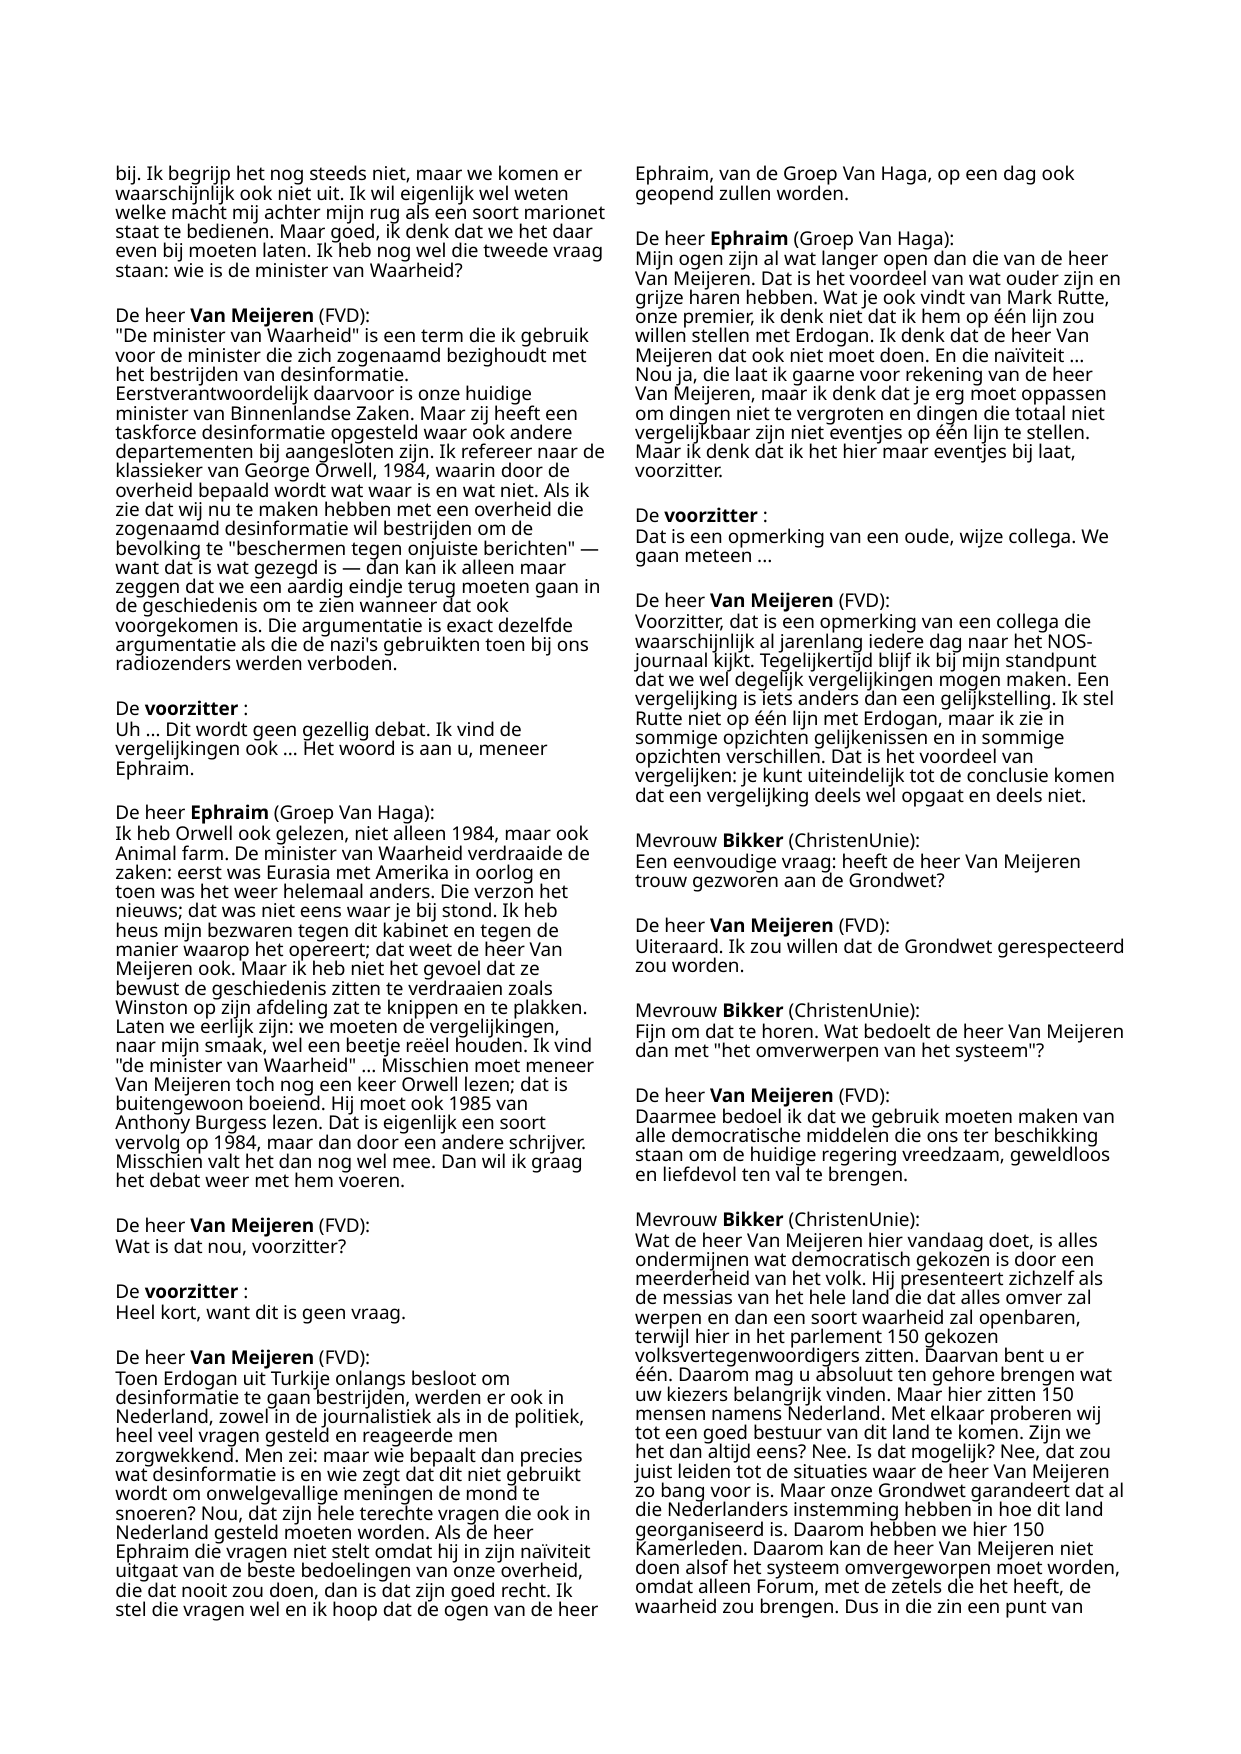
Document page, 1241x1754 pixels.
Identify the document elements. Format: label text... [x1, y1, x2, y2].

text Dat is een opmerking van een oude, wijze collega. We gaan meteen ... [635, 528, 1125, 567]
text Voorzitter, dat is een opmerking van een collega die waarschijnlijk al jarenlang iedere dag naar het NOS-journaal kijkt. Tegelijkertijd blijf ik bij mijn standpunt dat we wel degelijk vergelijkingen mogen maken. Een vergelijking is iets anders dan een gelijkstelling. Ik stel Rutte niet op één lijn met Erdogan, maar ik zie in sommige opzichten gelijkenissen en in sommige opzichten verschillen. Dat is het voordeel van vergelijken: je kunt uiteindelijk tot de conclusie komen dat een vergelijking deels wel opgaat en deels niet. [635, 613, 1125, 806]
text De voorzitter : [115, 1278, 605, 1304]
text De heer Van Meijeren (FVD): [115, 302, 605, 327]
text "De minister van Waarheid" is een term die ik gebruik voor de minister die zich zogenaamd bezighoudt met het bestrijden van desinformatie. Eerstverantwoordelijk daarvoor is onze huidige minister van Binnenlandse Zaken. Maar zij heeft een taskforce desinformatie opgesteld waar ook andere departementen bij aangesloten zijn. Ik refereer naar de klassieker van George Orwell, 1984, waarin door de overheid bepaald wordt wat waar is en wat niet. Als ik zie dat wij nu te maken hebben met een overheid die zogenaamd desinformatie wil bestrijden om de bevolking te "beschermen tegen onjuiste berichten" — want dat is wat gezegd is — dan kan ik alleen maar zeggen dat we een aardig eindje terug moeten gaan in de geschiedenis om te zien wanneer dat ook voorgekomen is. Die argumentatie is exact dezelfde argumentatie als die de nazi's gebruikten toen bij ons radiozenders werden verboden. [115, 327, 605, 674]
text Daarmee bedoel ik dat we gebruik moeten maken van alle democratische middelen die ons ter beschikking staan om de huidige regering vreedzaam, geweldloos en liefdevol ten val te brengen. [635, 1108, 1125, 1185]
text Uiteraard. Ik zou willen dat de Grondwet gerespecteerd zou worden. [635, 938, 1125, 976]
text De heer Van Meijeren (FVD): [635, 912, 1125, 938]
text De voorzitter : [635, 502, 1125, 528]
text De heer Van Meijeren (FVD): [635, 1082, 1125, 1108]
text Ik heb Orwell ook gelezen, niet alleen 1984, maar ook Animal farm. De minister van Waarheid verdraaide de zaken: eerst was Eurasia met Amerika in oorlog en toen was het weer helemaal anders. Die verzon het nieuws; dat was niet eens waar je bij stond. Ik heb heus mijn bezwaren tegen dit kabinet en tegen de manier waarop het opereert; dat weet de heer Van Meijeren ook. Maar ik heb niet het gevoel dat ze bewust de geschiedenis zitten te verdraaien zoals Winston op zijn afdeling zat te knippen en te plakken. Laten we eerlijk zijn: we moeten de vergelijkingen, naar mijn smaak, wel een beetje reëel houden. Ik vind "de minister van Waarheid" ... Misschien moet meneer Van Meijeren toch nog een keer Orwell lezen; dat is buitengewoon boeiend. Hij moet ook 1985 van Anthony Burgess lezen. Dat is eigenlijk een soort vervolg op 1984, maar dan door een andere schrijver. Misschien valt het dan nog wel mee. Dan wil ik graag het debat weer met hem voeren. [115, 825, 605, 1191]
text Toen Erdogan uit Turkije onlangs besloot om desinformatie te gaan bestrijden, werden er ook in Nederland, zowel in de journalistiek als in de politiek, heel veel vragen gesteld en reageerde men zorgwekkend. Men zei: maar wie bepaalt dan precies wat desinformatie is en wie zegt dat dit niet gebruikt wordt om onwelgevallige meningen de mond te snoeren? Nou, dat zijn hele terechte vragen die ook in Nederland gesteld moeten worden. Als de heer Ephraim die vragen niet stelt omdat hij in zijn naïviteit uitgaat van de beste bedoelingen van onze overheid, die dat nooit zou doen, dan is dat zijn goed recht. Ik stel die vragen wel en ik hoop dat de ogen van de heer [115, 1370, 605, 1620]
text Ephraim, van de Groep Van Haga, op een dag ook geopend zullen worden. [635, 165, 1125, 204]
text Mevrouw Bikker (ChristenUnie): [635, 1206, 1125, 1232]
text De heer Van Meijeren (FVD): [635, 588, 1125, 613]
text De heer Ephraim (Groep Van Haga): [635, 225, 1125, 250]
text Wat is dat nou, voorzitter? [115, 1238, 605, 1257]
text Mevrouw Bikker (ChristenUnie): [635, 997, 1125, 1023]
text Een eenvoudige vraag: heeft de heer Van Meijeren trouw gezworen aan de Grondwet? [635, 853, 1125, 891]
text De heer Van Meijeren (FVD): [115, 1344, 605, 1370]
text Mijn ogen zijn al wat langer open dan die van de heer Van Meijeren. Dat is het voordeel van wat ouder zijn en grijze haren hebben. Wat je ook vindt van Mark Rutte, onze premier, ik denk niet dat ik hem op één lijn zou willen stellen met Erdogan. Ik denk dat de heer Van Meijeren dat ook niet moet doen. En die naïviteit ... Nou ja, die laat ik gaarne voor rekening van de heer Van Meijeren, maar ik denk dat je erg moet oppassen om dingen niet te vergroten en dingen die totaal niet vergelijkbaar zijn niet eventjes op één lijn te stellen. Maar ik denk dat ik het hier maar eventjes bij laat, voorzitter. [635, 250, 1125, 482]
text Fijn om dat te horen. Wat bedoelt de heer Van Meijeren dan met "het omverwerpen van het systeem"? [635, 1023, 1125, 1061]
text De heer Ephraim (Groep Van Haga): [115, 799, 605, 825]
text Heel kort, want dit is geen vraag. [115, 1304, 605, 1323]
text De voorzitter : [115, 695, 605, 721]
text bij. Ik begrijp het nog steeds niet, maar we komen er waarschijnlijk ook niet uit. Ik wil eigenlijk wel weten welke macht mij achter mijn rug als een soort marionet staat te bedienen. Maar goed, ik denk dat we het daar even bij moeten laten. Ik heb nog wel die tweede vraag staan: wie is de minister van Waarheid? [115, 165, 605, 281]
text Mevrouw Bikker (ChristenUnie): [635, 827, 1125, 853]
text Wat de heer Van Meijeren hier vandaag doet, is alles ondermijnen wat democratisch gekozen is door een meerderheid van het volk. Hij presenteert zichzelf als de messias van het hele land die dat alles omver zal werpen en dan een soort waarheid zal openbaren, terwijl hier in het parlement 150 gekozen volksvertegenwoordigers zitten. Daarvan bent u er één. Daarom mag u absoluut ten gehore brengen wat uw kiezers belangrijk vinden. Maar hier zitten 150 mensen namens Nederland. Met elkaar proberen wij tot een goed bestuur van dit land te komen. Zijn we het dan altijd eens? Nee. Is dat mogelijk? Nee, dat zou juist leiden tot de situaties waar de heer Van Meijeren zo bang voor is. Maar onze Grondwet garandeert dat al die Nederlanders instemming hebben in hoe dit land georganiseerd is. Daarom hebben we hier 150 Kamerleden. Daarom kan de heer Van Meijeren niet doen alsof het systeem omvergeworpen moet worden, omdat alleen Forum, met de zetels die het heeft, de waarheid zou brengen. Dus in die zin een punt van [635, 1232, 1125, 1617]
text Uh … Dit wordt geen gezellig debat. Ik vind de vergelijkingen ook … Het woord is aan u, meneer Ephraim. [115, 721, 605, 779]
text De heer Van Meijeren (FVD): [115, 1212, 605, 1238]
